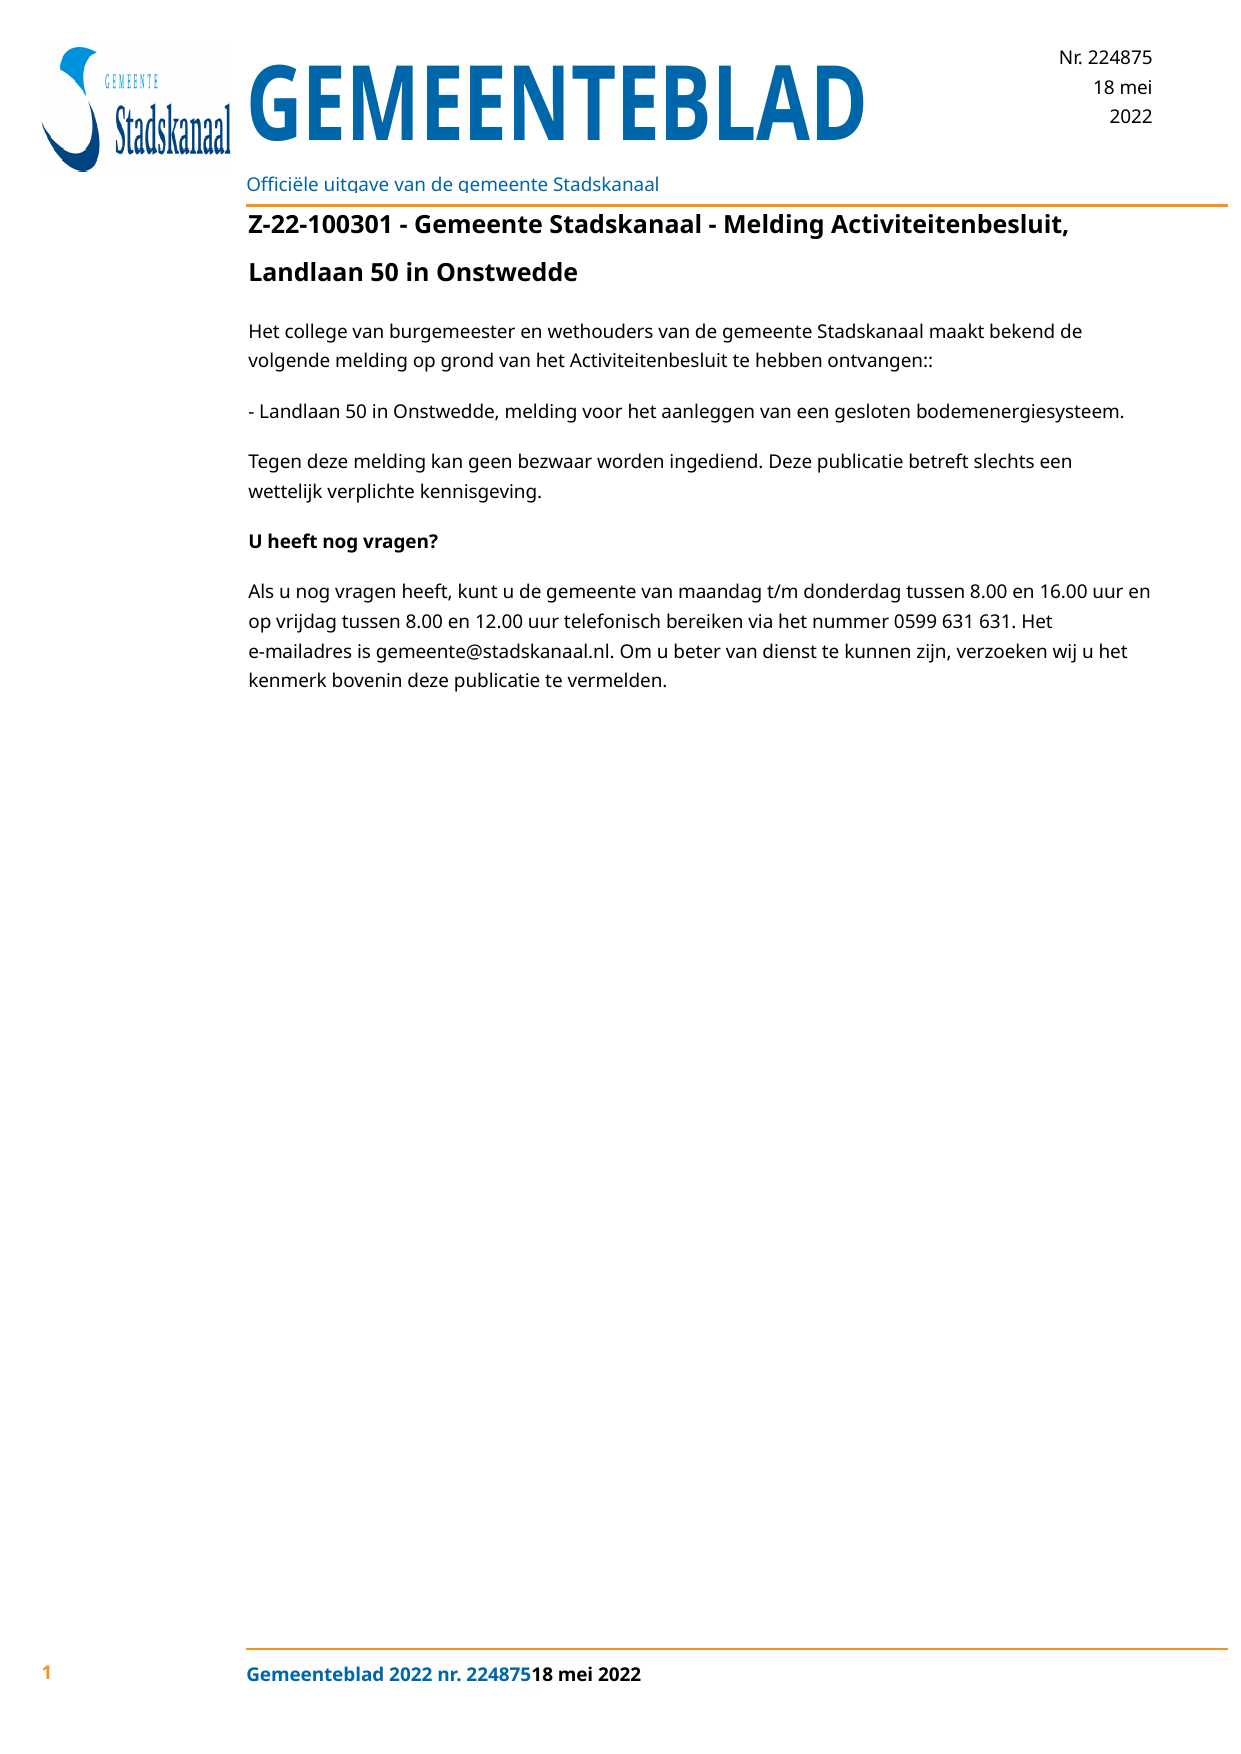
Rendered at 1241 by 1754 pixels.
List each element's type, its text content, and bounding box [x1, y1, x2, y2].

text - Landlaan 50 in Onstwedde, melding voor het aanleggen van een gesloten bodemenergiesysteem. [248, 398, 1152, 424]
text Als u nog vragen heeft, kunt u de gemeente van maandag t/m donderdag tussen 8.00 en 16.00 uur en op vrijdag tussen 8.00 en 12.00 uur telefonisch bereiken via het nummer 0599 631 631. Het e‑mailadres is gemeente@stadskanaal.nl. Om u beter van dienst te kunnen zijn, verzoeken wij u het kenmerk bovenin deze publicatie te vermelden. [248, 579, 1152, 693]
text U heeft nog vragen? [248, 528, 1152, 554]
text Tegen deze melding kan geen bezwaar worden ingediend. Deze publicatie betreft slechts een wettelijk verplichte kennisgeving. [248, 448, 1152, 504]
picture [41, 47, 231, 172]
text Het college van burgemeester en wethouders van de gemeente Stadskanaal maakt bekend de volgende melding op grond van het Activiteitenbesluit te hebben ontvangen:: [248, 318, 1152, 373]
text Z-22-100301 - Gemeente Stadskanaal - Melding Activiteitenbesluit, Landlaan 50 in Onstwedde [248, 207, 1152, 288]
